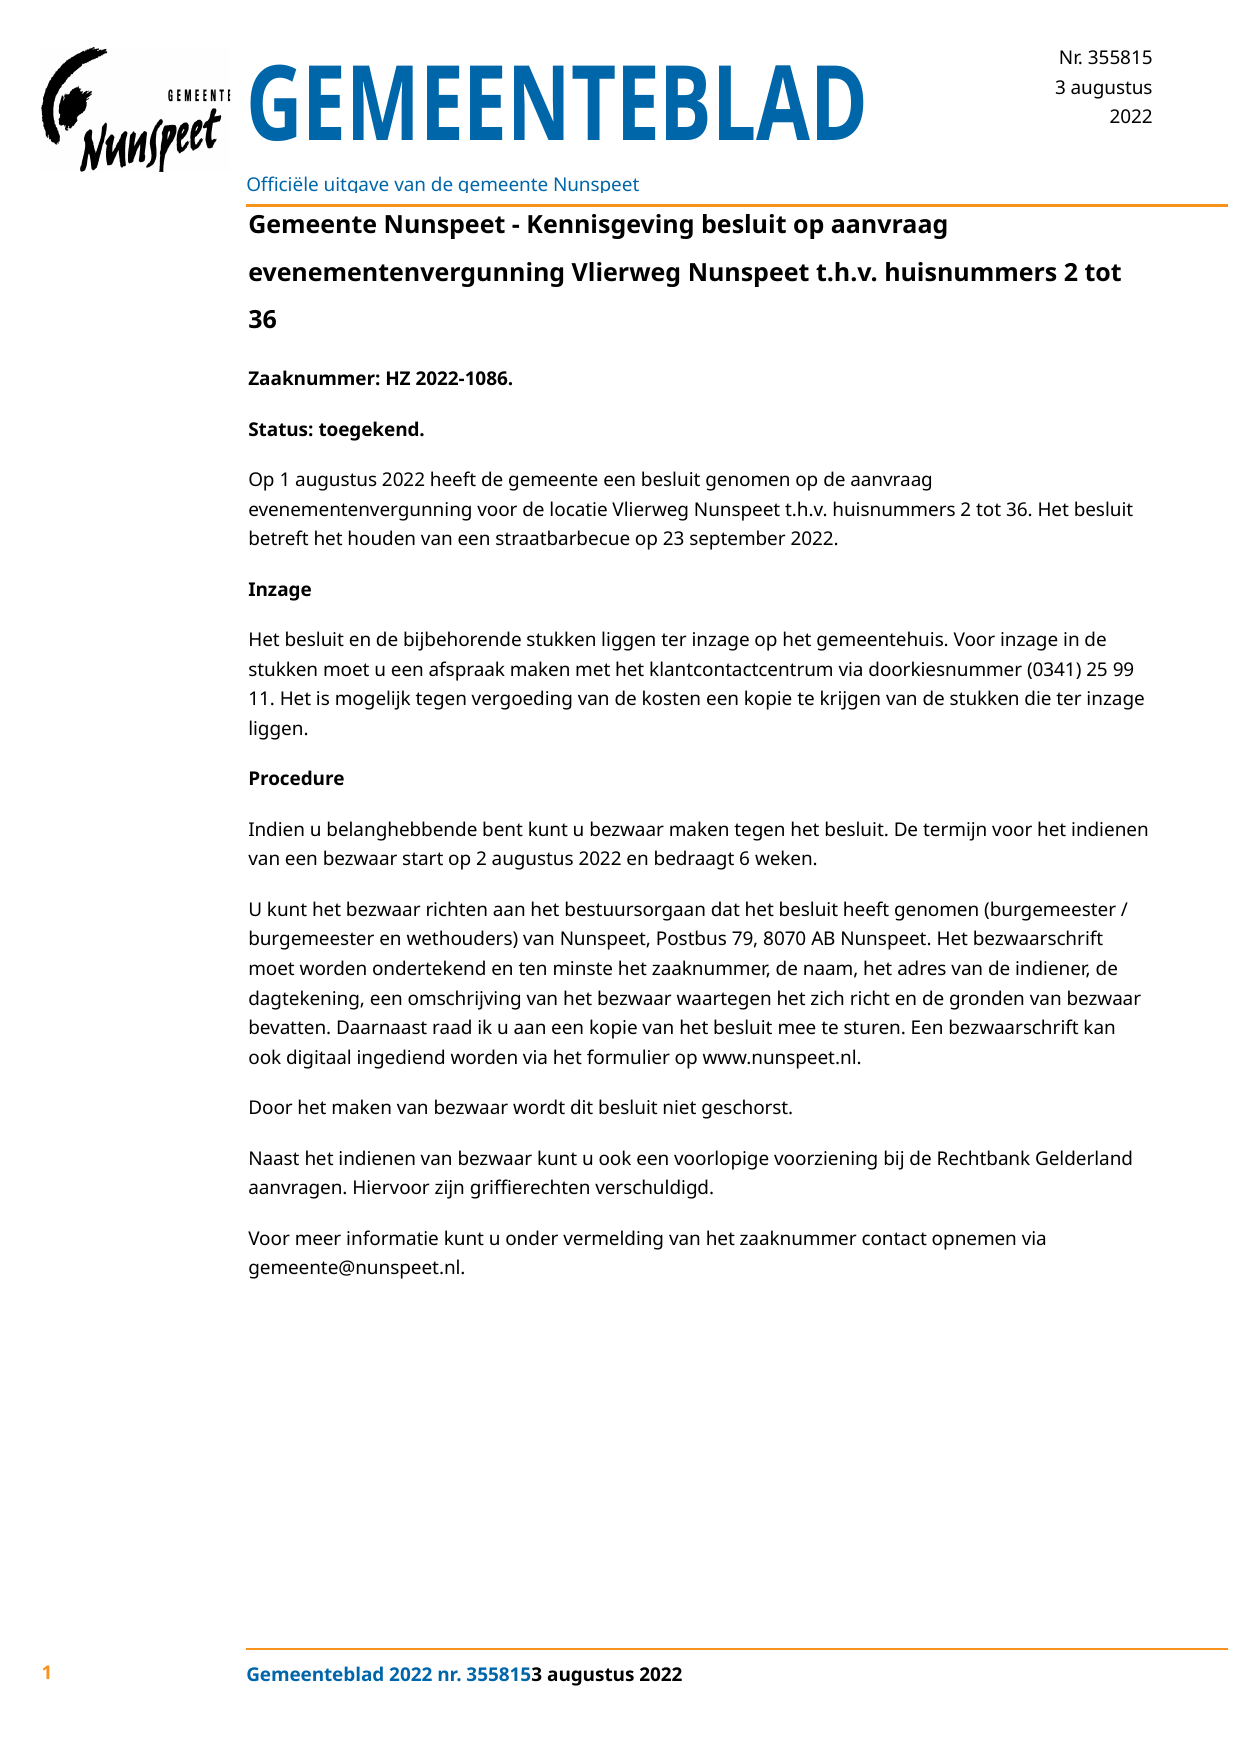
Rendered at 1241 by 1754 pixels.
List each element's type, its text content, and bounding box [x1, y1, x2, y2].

text Het besluit en de bijbehorende stukken liggen ter inzage op het gemeentehuis. Voor inzage in de stukken moet u een afspraak maken met het klantcontactcentrum via doorkiesnummer (0341) 25 99 11. Het is mogelijk tegen vergoeding van de kosten een kopie te krijgen van de stukken die ter inzage liggen. [248, 626, 1152, 741]
text Op 1 augustus 2022 heeft de gemeente een besluit genomen op de aanvraag evenementenvergunning voor de locatie Vlierweg Nunspeet t.h.v. huisnummers 2 tot 36. Het besluit betreft het houden van een straatbarbecue op 23 september 2022. [248, 466, 1152, 551]
text Inzage [248, 576, 1152, 602]
text Naast het indienen van bezwaar kunt u ook een voorlopige voorziening bij de Rechtbank Gelderland aanvragen. Hiervoor zijn griffierechten verschuldigd. [248, 1145, 1152, 1200]
text Zaaknummer: HZ 2022-1086. [248, 366, 1152, 391]
text U kunt het bezwaar richten aan het bestuursorgaan dat het besluit heeft genomen (burgemeester / burgemeester en wethouders) van Nunspeet, Postbus 79, 8070 AB Nunspeet. Het bezwaarschrift moet worden ondertekend en ten minste het zaaknummer, de naam, het adres van de indiener, de dagtekening, een omschrijving van het bezwaar waartegen het zich richt en de gronden van bezwaar bevatten. Daarnaast raad ik u aan een kopie van het besluit mee te sturen. Een bezwaarschrift kan ook digitaal ingediend worden via het formulier op www.nunspeet.nl. [248, 896, 1152, 1069]
text Status: toegekend. [248, 416, 1152, 442]
text Voor meer informatie kunt u onder vermelding van het zaaknummer contact opnemen via gemeente@nunspeet.nl. [248, 1225, 1152, 1280]
text Indien u belanghebbende bent kunt u bezwaar maken tegen het besluit. De termijn voor het indienen van een bezwaar start op 2 augustus 2022 en bedraagt 6 weken. [248, 816, 1152, 871]
picture [41, 47, 231, 172]
text Gemeente Nunspeet - Kennisgeving besluit op aanvraag evenementenvergunning Vlierweg Nunspeet t.h.v. huisnummers 2 tot 36 [248, 207, 1152, 336]
text Door het maken van bezwaar wordt dit besluit niet geschorst. [248, 1094, 1152, 1120]
text Procedure [248, 766, 1152, 791]
